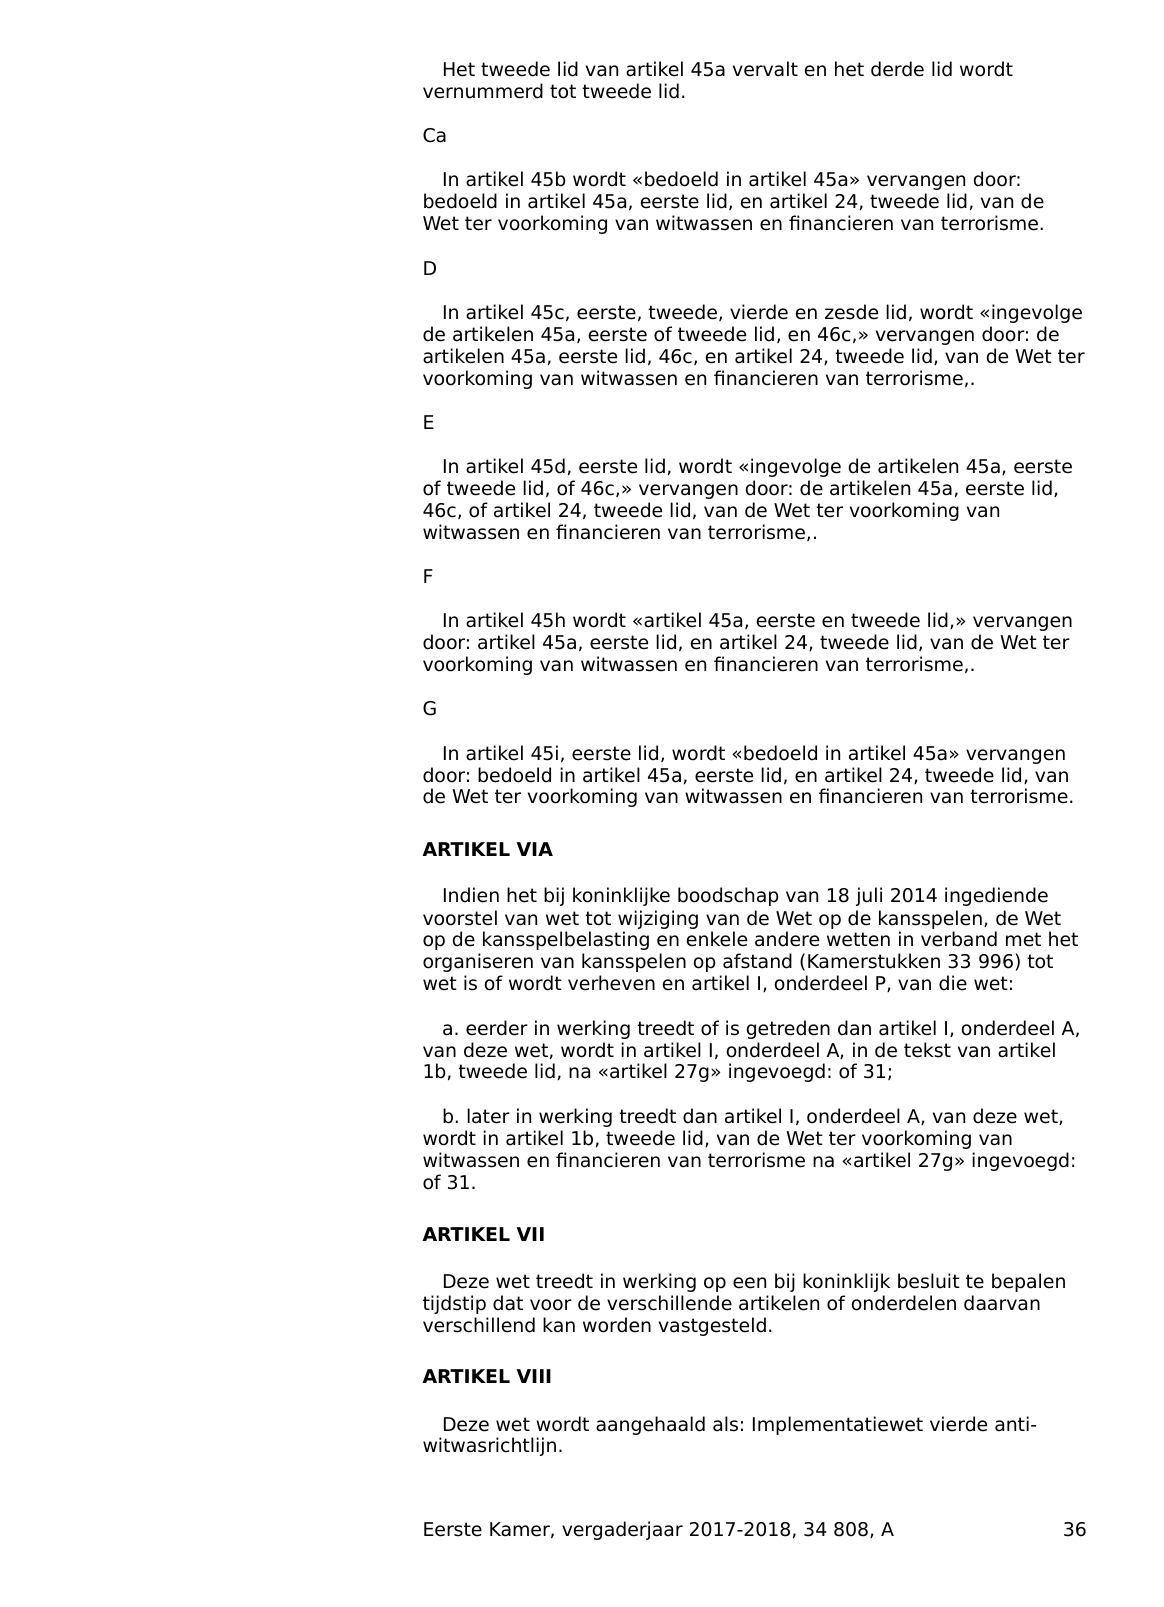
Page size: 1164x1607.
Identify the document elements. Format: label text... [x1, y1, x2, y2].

text b. later in werking treedt dan artikel I, onderdeel A, van deze wet, wordt in artikel 1b, tweede lid, van de Wet ter voorkoming van witwassen en financieren van terrorisme na «artikel 27g» ingevoegd: of 31. [422, 1106, 1087, 1193]
text F [422, 566, 1087, 588]
text In artikel 45b wordt «bedoeld in artikel 45a» vervangen door: bedoeld in artikel 45a, eerste lid, en artikel 24, tweede lid, van de Wet ter voorkoming van witwassen en financieren van terrorisme. [422, 169, 1087, 235]
text In artikel 45c, eerste, tweede, vierde en zesde lid, wordt «ingevolge de artikelen 45a, eerste of tweede lid, en 46c,» vervangen door: de artikelen 45a, eerste lid, 46c, en artikel 24, tweede lid, van de Wet ter voorkoming van witwassen en financieren van terrorisme,. [422, 302, 1087, 389]
text In artikel 45i, eerste lid, wordt «bedoeld in artikel 45a» vervangen door: bedoeld in artikel 45a, eerste lid, en artikel 24, tweede lid, van de Wet ter voorkoming van witwassen en financieren van terrorisme. [422, 742, 1087, 808]
text Het tweede lid van artikel 45a vervalt en het derde lid wordt vernummerd tot tweede lid. [422, 59, 1087, 103]
text In artikel 45h wordt «artikel 45a, eerste en tweede lid,» vervangen door: artikel 45a, eerste lid, en artikel 24, tweede lid, van de Wet ter voorkoming van witwassen en financieren van terrorisme,. [422, 610, 1087, 676]
subtitle ARTIKEL VIII [422, 1366, 1087, 1388]
text G [422, 698, 1087, 720]
subtitle ARTIKEL VIA [422, 838, 1087, 860]
text Indien het bij koninklijke boodschap van 18 juli 2014 ingediende voorstel van wet tot wijziging van de Wet op de kansspelen, de Wet op de kansspelbelasting en enkele andere wetten in verband met het organiseren van kansspelen op afstand (Kamerstukken 33 996) tot wet is of wordt verheven en artikel I, onderdeel P, van die wet: [422, 885, 1087, 995]
text a. eerder in werking treedt of is getreden dan artikel I, onderdeel A, van deze wet, wordt in artikel I, onderdeel A, in de tekst van artikel 1b, tweede lid, na «artikel 27g» ingevoegd: of 31; [422, 1017, 1087, 1083]
subtitle ARTIKEL VII [422, 1223, 1087, 1246]
text Ca [422, 125, 1087, 147]
text In artikel 45d, eerste lid, wordt «ingevolge de artikelen 45a, eerste of tweede lid, of 46c,» vervangen door: de artikelen 45a, eerste lid, 46c, of artikel 24, tweede lid, van de Wet ter voorkoming van witwassen en financieren van terrorisme,. [422, 456, 1087, 544]
text Deze wet treedt in werking op een bij koninklijk besluit te bepalen tijdstip dat voor de verschillende artikelen of onderdelen daarvan verschillend kan worden vastgesteld. [422, 1271, 1087, 1336]
text Deze wet wordt aangehaald als: Implementatiewet vierde anti-witwasrichtlijn. [422, 1413, 1087, 1457]
text E [422, 412, 1087, 434]
text D [422, 257, 1087, 279]
